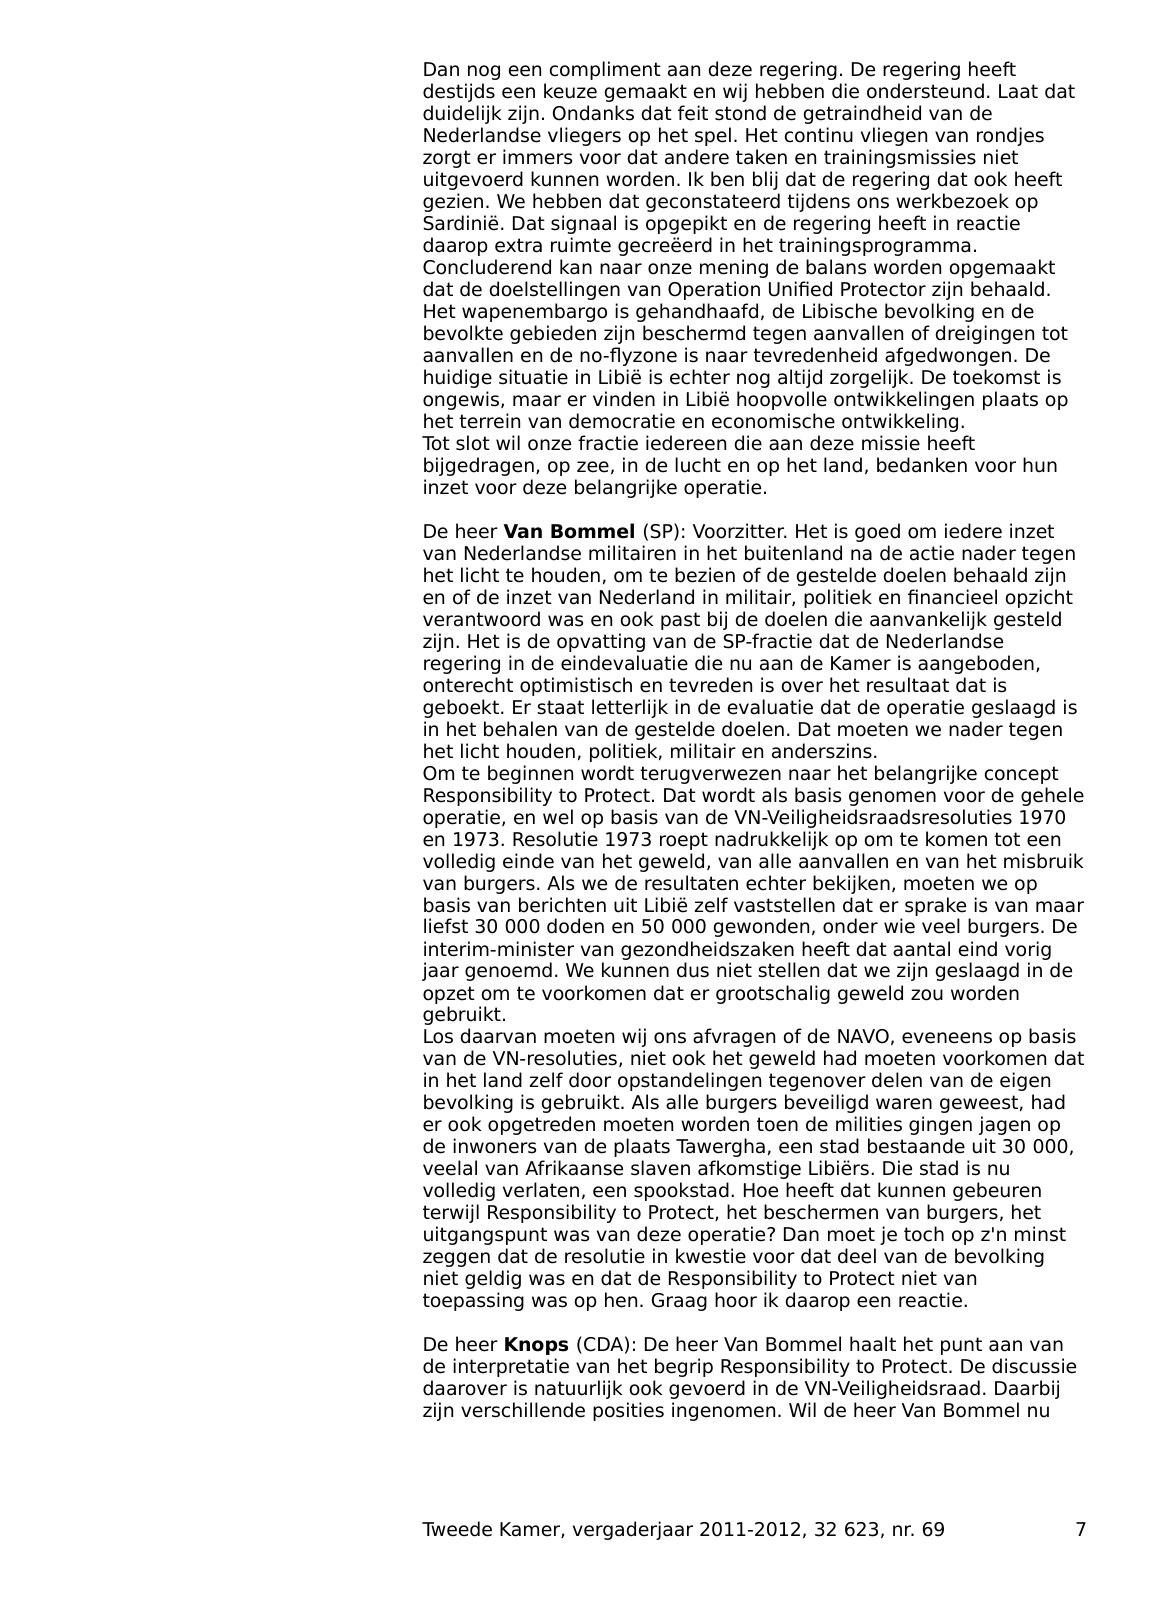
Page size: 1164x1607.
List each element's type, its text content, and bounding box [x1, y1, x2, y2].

text Om te beginnen wordt terugverwezen naar het belangrijke concept Responsibility to Protect. Dat wordt als basis genomen voor de gehele operatie, en wel op basis van de VN-Veiligheidsraadsresoluties 1970 en 1973. Resolutie 1973 roept nadrukkelijk op om te komen tot een volledig einde van het geweld, van alle aanvallen en van het misbruik van burgers. Als we de resultaten echter bekijken, moeten we op basis van berichten uit Libië zelf vaststellen dat er sprake is van maar liefst 30 000 doden en 50 000 gewonden, onder wie veel burgers. De interim-minister van gezondheidszaken heeft dat aantal eind vorig jaar genoemd. We kunnen dus niet stellen dat we zijn geslaagd in de opzet om te voorkomen dat er grootschalig geweld zou worden gebruikt. [422, 763, 1087, 1026]
text Concluderend kan naar onze mening de balans worden opgemaakt dat de doelstellingen van Operation Unified Protector zijn behaald. Het wapenembargo is gehandhaafd, de Libische bevolking en de bevolkte gebieden zijn beschermd tegen aanvallen of dreigingen tot aanvallen en de no-flyzone is naar tevredenheid afgedwongen. De huidige situatie in Libië is echter nog altijd zorgelijk. De toekomst is ongewis, maar er vinden in Libië hoopvolle ontwikkelingen plaats op het terrein van democratie en economische ontwikkeling. [422, 257, 1087, 433]
text Tot slot wil onze fractie iedereen die aan deze missie heeft bijgedragen, op zee, in de lucht en op het land, bedanken voor hun inzet voor deze belangrijke operatie. [422, 433, 1087, 499]
text De heer Knops (CDA): De heer Van Bommel haalt het punt aan van de interpretatie van het begrip Responsibility to Protect. De discussie daarover is natuurlijk ook gevoerd in de VN-Veiligheidsraad. Daarbij zijn verschillende posities ingenomen. Wil de heer Van Bommel nu [422, 1334, 1087, 1422]
text Los daarvan moeten wij ons afvragen of de NAVO, eveneens op basis van de VN-resoluties, niet ook het geweld had moeten voorkomen dat in het land zelf door opstandelingen tegenover delen van de eigen bevolking is gebruikt. Als alle burgers beveiligd waren geweest, had er ook opgetreden moeten worden toen de milities gingen jagen op de inwoners van de plaats Tawergha, een stad bestaande uit 30 000, veelal van Afrikaanse slaven afkomstige Libiërs. Die stad is nu volledig verlaten, een spookstad. Hoe heeft dat kunnen gebeuren terwijl Responsibility to Protect, het beschermen van burgers, het uitgangspunt was van deze operatie? Dan moet je toch op z'n minst zeggen dat de resolutie in kwestie voor dat deel van de bevolking niet geldig was en dat de Responsibility to Protect niet van toepassing was op hen. Graag hoor ik daarop een reactie. [422, 1026, 1087, 1312]
text De heer Van Bommel (SP): Voorzitter. Het is goed om iedere inzet van Nederlandse militairen in het buitenland na de actie nader tegen het licht te houden, om te bezien of de gestelde doelen behaald zijn en of de inzet van Nederland in militair, politiek en financieel opzicht verantwoord was en ook past bij de doelen die aanvankelijk gesteld zijn. Het is de opvatting van de SP-fractie dat de Nederlandse regering in de eindevaluatie die nu aan de Kamer is aangeboden, onterecht optimistisch en tevreden is over het resultaat dat is geboekt. Er staat letterlijk in de evaluatie dat de operatie geslaagd is in het behalen van de gestelde doelen. Dat moeten we nader tegen het licht houden, politiek, militair en anderszins. [422, 521, 1087, 763]
text Dan nog een compliment aan deze regering. De regering heeft destijds een keuze gemaakt en wij hebben die ondersteund. Laat dat duidelijk zijn. Ondanks dat feit stond de getraindheid van de Nederlandse vliegers op het spel. Het continu vliegen van rondjes zorgt er immers voor dat andere taken en trainingsmissies niet uitgevoerd kunnen worden. Ik ben blij dat de regering dat ook heeft gezien. We hebben dat geconstateerd tijdens ons werkbezoek op Sardinië. Dat signaal is opgepikt en de regering heeft in reactie daarop extra ruimte gecreëerd in het trainingsprogramma. [422, 59, 1087, 257]
